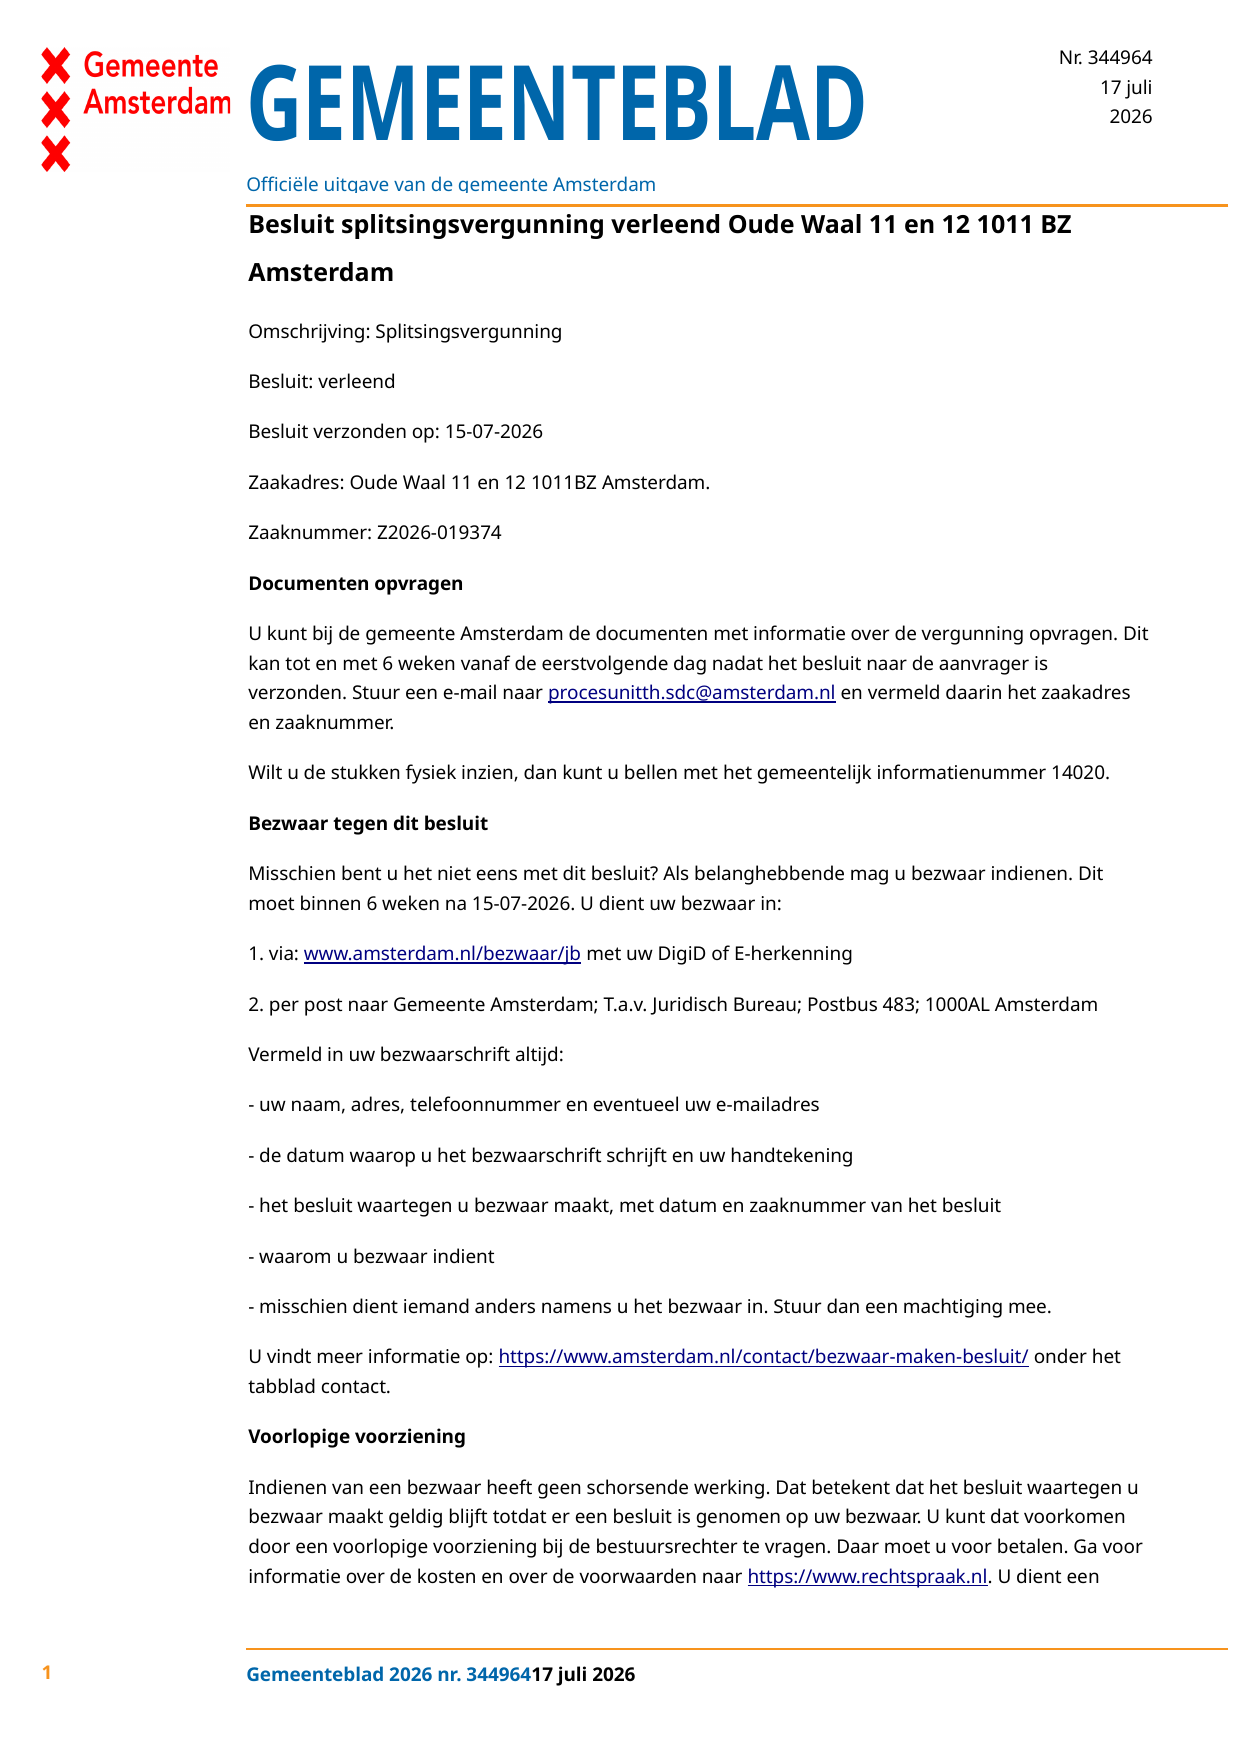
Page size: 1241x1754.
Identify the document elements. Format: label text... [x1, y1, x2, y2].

text Besluit: verleend [248, 368, 1152, 394]
text Indienen van een bezwaar heeft geen schorsende werking. Dat betekent dat het besluit waartegen u bezwaar maakt geldig blijft totdat er een besluit is genomen op uw bezwaar. U kunt dat voorkomen door een voorlopige voorziening bij de bestuursrechter te vragen. Daar moet u voor betalen. Ga voor informatie over de kosten en over de voorwaarden naar https://www.rechtspraak.nl. U dient een [248, 1474, 1152, 1589]
text Wilt u de stukken fysiek inzien, dan kunt u bellen met het gemeentelijk informatienummer 14020. [248, 759, 1152, 785]
text Documenten opvragen [248, 570, 1152, 596]
text - waarom u bezwaar indient [248, 1243, 1152, 1269]
text Bezwaar tegen dit besluit [248, 810, 1152, 836]
picture [41, 47, 231, 172]
text Omschrijving: Splitsingsvergunning [248, 318, 1152, 344]
text Voorlopige voorziening [248, 1424, 1152, 1449]
text - misschien dient iemand anders namens u het bezwaar in. Stuur dan een machtiging mee. [248, 1293, 1152, 1319]
text U kunt bij de gemeente Amsterdam de documenten met informatie over de vergunning opvragen. Dit kan tot en met 6 weken vanaf de eerstvolgende dag nadat het besluit naar de aanvrager is verzonden. Stuur een e-mail naar procesunitth.sdc@amsterdam.nl en vermeld daarin het zaakadres en zaaknummer. [248, 620, 1152, 735]
text Vermeld in uw bezwaarschrift altijd: [248, 1041, 1152, 1067]
text 2. per post naar Gemeente Amsterdam; T.a.v. Juridisch Bureau; Postbus 483; 1000AL Amsterdam [248, 991, 1152, 1017]
text Besluit splitsingsvergunning verleend Oude Waal 11 en 12 1011 BZ Amsterdam [248, 207, 1152, 288]
text Zaakadres: Oude Waal 11 en 12 1011BZ Amsterdam. [248, 469, 1152, 495]
text - uw naam, adres, telefoonnummer en eventueel uw e-mailadres [248, 1092, 1152, 1117]
text Besluit verzonden op: 15-07-2026 [248, 419, 1152, 444]
text - het besluit waartegen u bezwaar maakt, met datum en zaaknummer van het besluit [248, 1192, 1152, 1218]
text 1. via: www.amsterdam.nl/bezwaar/jb met uw DigiD of E-herkenning [248, 940, 1152, 966]
text - de datum waarop u het bezwaarschrift schrijft en uw handtekening [248, 1142, 1152, 1168]
text U vindt meer informatie op: https://www.amsterdam.nl/contact/bezwaar-maken-besluit/ onder het tabblad contact. [248, 1344, 1152, 1399]
text Zaaknummer: Z2026-019374 [248, 519, 1152, 545]
text Misschien bent u het niet eens met dit besluit? Als belanghebbende mag u bezwaar indienen. Dit moet binnen 6 weken na 15-07-2026. U dient uw bezwaar in: [248, 860, 1152, 916]
